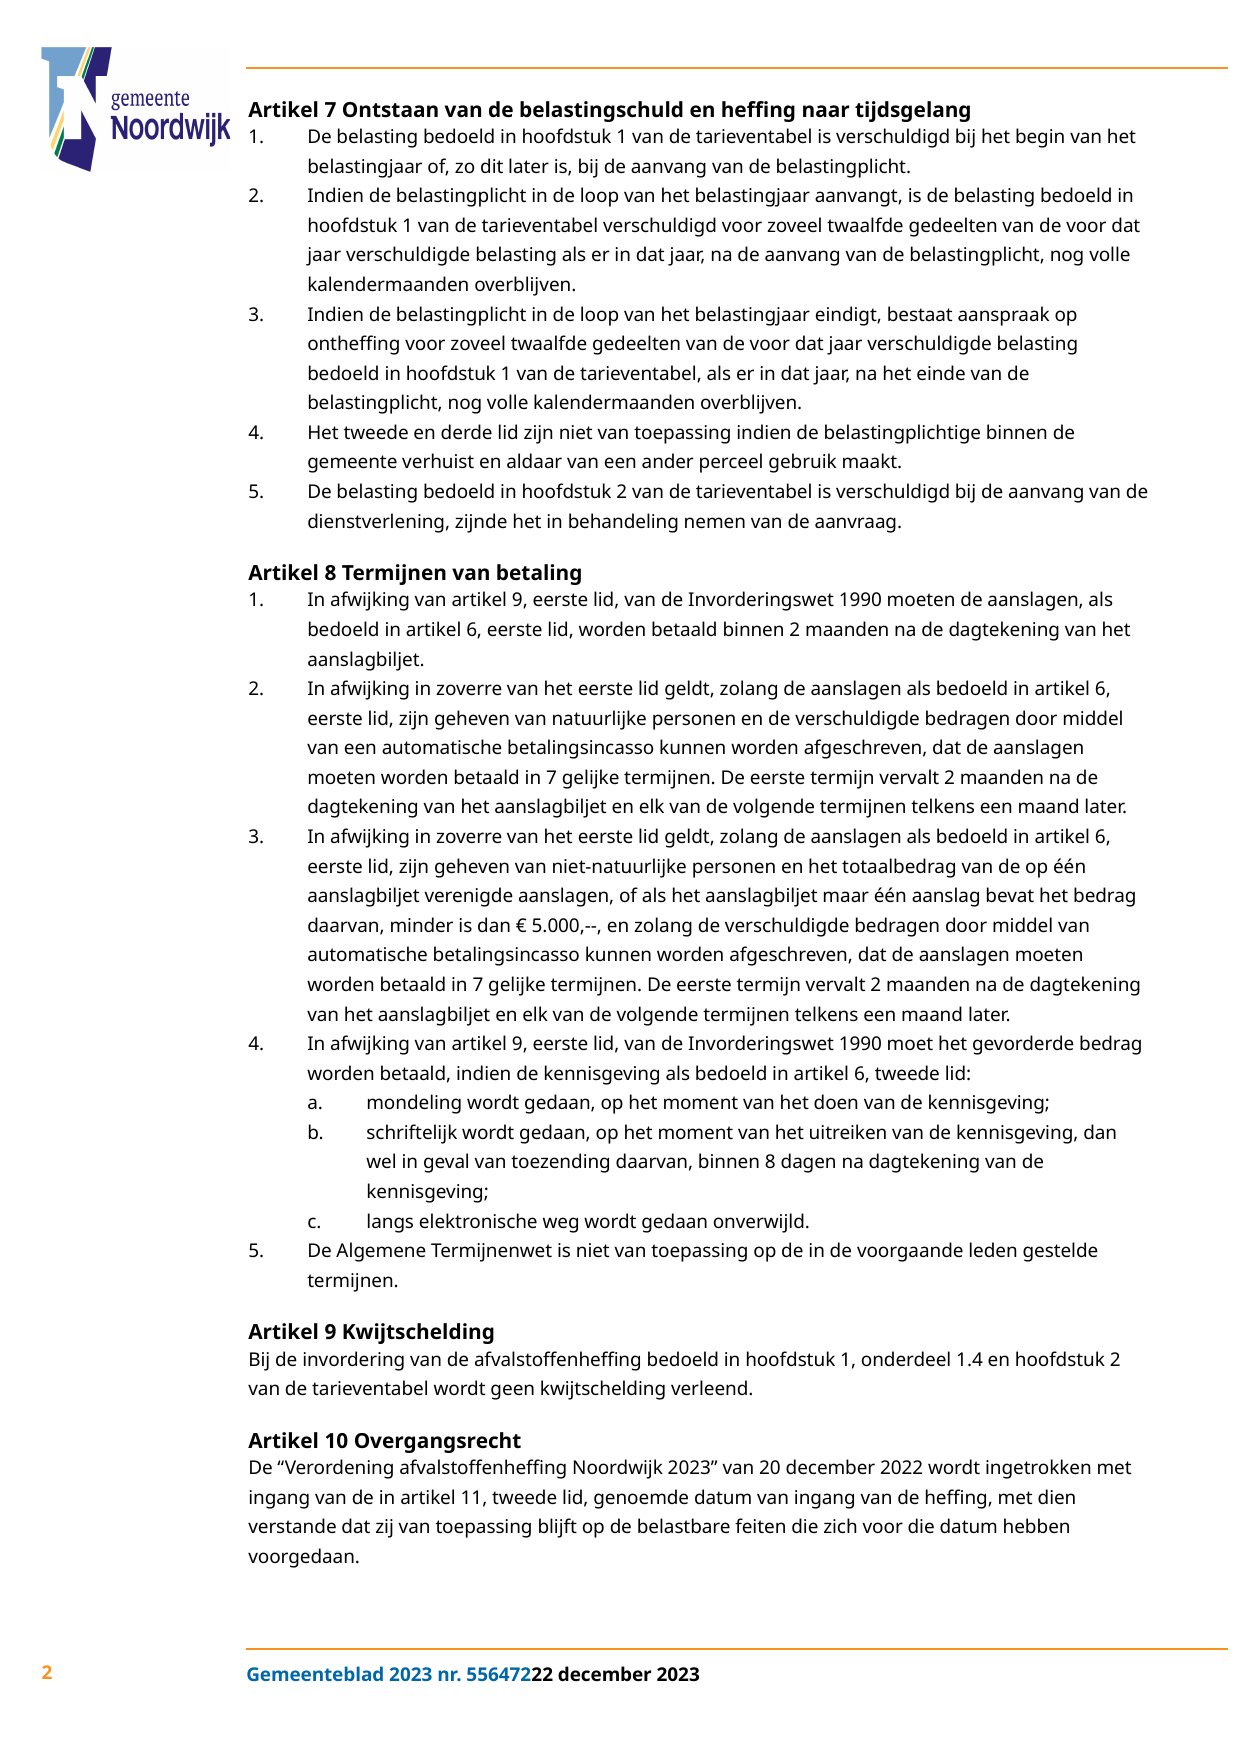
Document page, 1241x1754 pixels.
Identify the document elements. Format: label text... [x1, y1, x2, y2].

list In afwijking in zoverre van het eerste lid geldt, zolang de aanslagen als bedoeld in artikel 6, eerste lid, zijn geheven van natuurlijke personen en de verschuldigde bedragen door middel van een automatische betalingsincasso kunnen worden afgeschreven, dat de aanslagen moeten worden betaald in 7 gelijke termijnen. De eerste termijn vervalt 2 maanden na de dagtekening van het aanslagbiljet en elk van de volgende termijnen telkens een maand later. [248, 675, 1152, 819]
text De “Verordening afvalstoffenheffing Noordwijk 2023” van 20 december 2022 wordt ingetrokken met ingang van de in artikel 11, tweede lid, genoemde datum van ingang van de heffing, met dien verstande dat zij van toepassing blijft op de belastbare feiten die zich voor die datum hebben voorgedaan. [248, 1454, 1152, 1569]
list schriftelijk wordt gedaan, op het moment van het uitreiken van de kennisgeving, dan wel in geval van toezending daarvan, binnen 8 dagen na dagtekening van de kennisgeving; [307, 1119, 1152, 1204]
list In afwijking van artikel 9, eerste lid, van de Invorderingswet 1990 moeten de aanslagen, als bedoeld in artikel 6, eerste lid, worden betaald binnen 2 maanden na de dagtekening van het aanslagbiljet. [248, 587, 1152, 672]
list Het tweede en derde lid zijn niet van toepassing indien de belastingplichtige binnen de gemeente verhuist en aldaar van een ander perceel gebruik maakt. [248, 419, 1152, 474]
list mondeling wordt gedaan, op het moment van het doen van de kennisgeving; [307, 1089, 1152, 1115]
text Artikel 9 Kwijtschelding [248, 1317, 1152, 1346]
list In afwijking van artikel 9, eerste lid, van de Invorderingswet 1990 moet het gevorderde bedrag worden betaald, indien de kennisgeving als bedoeld in artikel 6, tweede lid: [248, 1030, 1152, 1086]
list Indien de belastingplicht in de loop van het belastingjaar aanvangt, is de belasting bedoeld in hoofdstuk 1 van de tarieventabel verschuldigd voor zoveel twaalfde gedeelten van de voor dat jaar verschuldigde belasting als er in dat jaar, na de aanvang van de belastingplicht, nog volle kalendermaanden overblijven. [248, 182, 1152, 297]
list In afwijking in zoverre van het eerste lid geldt, zolang de aanslagen als bedoeld in artikel 6, eerste lid, zijn geheven van niet-natuurlijke personen en het totaalbedrag van de op één aanslagbiljet verenigde aanslagen, of als het aanslagbiljet maar één aanslag bevat het bedrag daarvan, minder is dan € 5.000,--, en zolang de verschuldigde bedragen door middel van automatische betalingsincasso kunnen worden afgeschreven, dat de aanslagen moeten worden betaald in 7 gelijke termijnen. De eerste termijn vervalt 2 maanden na de dagtekening van het aanslagbiljet en elk van de volgende termijnen telkens een maand later. [248, 823, 1152, 1027]
text Artikel 7 Ontstaan van de belastingschuld en heffing naar tijdsgelang [248, 95, 1152, 123]
text Artikel 8 Termijnen van betaling [248, 558, 1152, 587]
list De Algemene Termijnenwet is niet van toepassing op de in de voorgaande leden gestelde termijnen. [248, 1237, 1152, 1293]
list langs elektronische weg wordt gedaan onverwijld. [307, 1208, 1152, 1234]
list De belasting bedoeld in hoofdstuk 1 van de tarieventabel is verschuldigd bij het begin van het belastingjaar of, zo dit later is, bij de aanvang van de belastingplicht. [248, 123, 1152, 178]
list Indien de belastingplicht in de loop van het belastingjaar eindigt, bestaat aanspraak op ontheffing voor zoveel twaalfde gedeelten van de voor dat jaar verschuldigde belasting bedoeld in hoofdstuk 1 van de tarieventabel, als er in dat jaar, na het einde van de belastingplicht, nog volle kalendermaanden overblijven. [248, 301, 1152, 415]
text Artikel 10 Overgangsrecht [248, 1426, 1152, 1454]
list De belasting bedoeld in hoofdstuk 2 van de tarieventabel is verschuldigd bij de aanvang van de dienstverlening, zijnde het in behandeling nemen van de aanvraag. [248, 478, 1152, 533]
text Bij de invordering van de afvalstoffenheffing bedoeld in hoofdstuk 1, onderdeel 1.4 en hoofdstuk 2 van de tarieventabel wordt geen kwijtschelding verleend. [248, 1346, 1152, 1401]
picture [41, 47, 231, 172]
